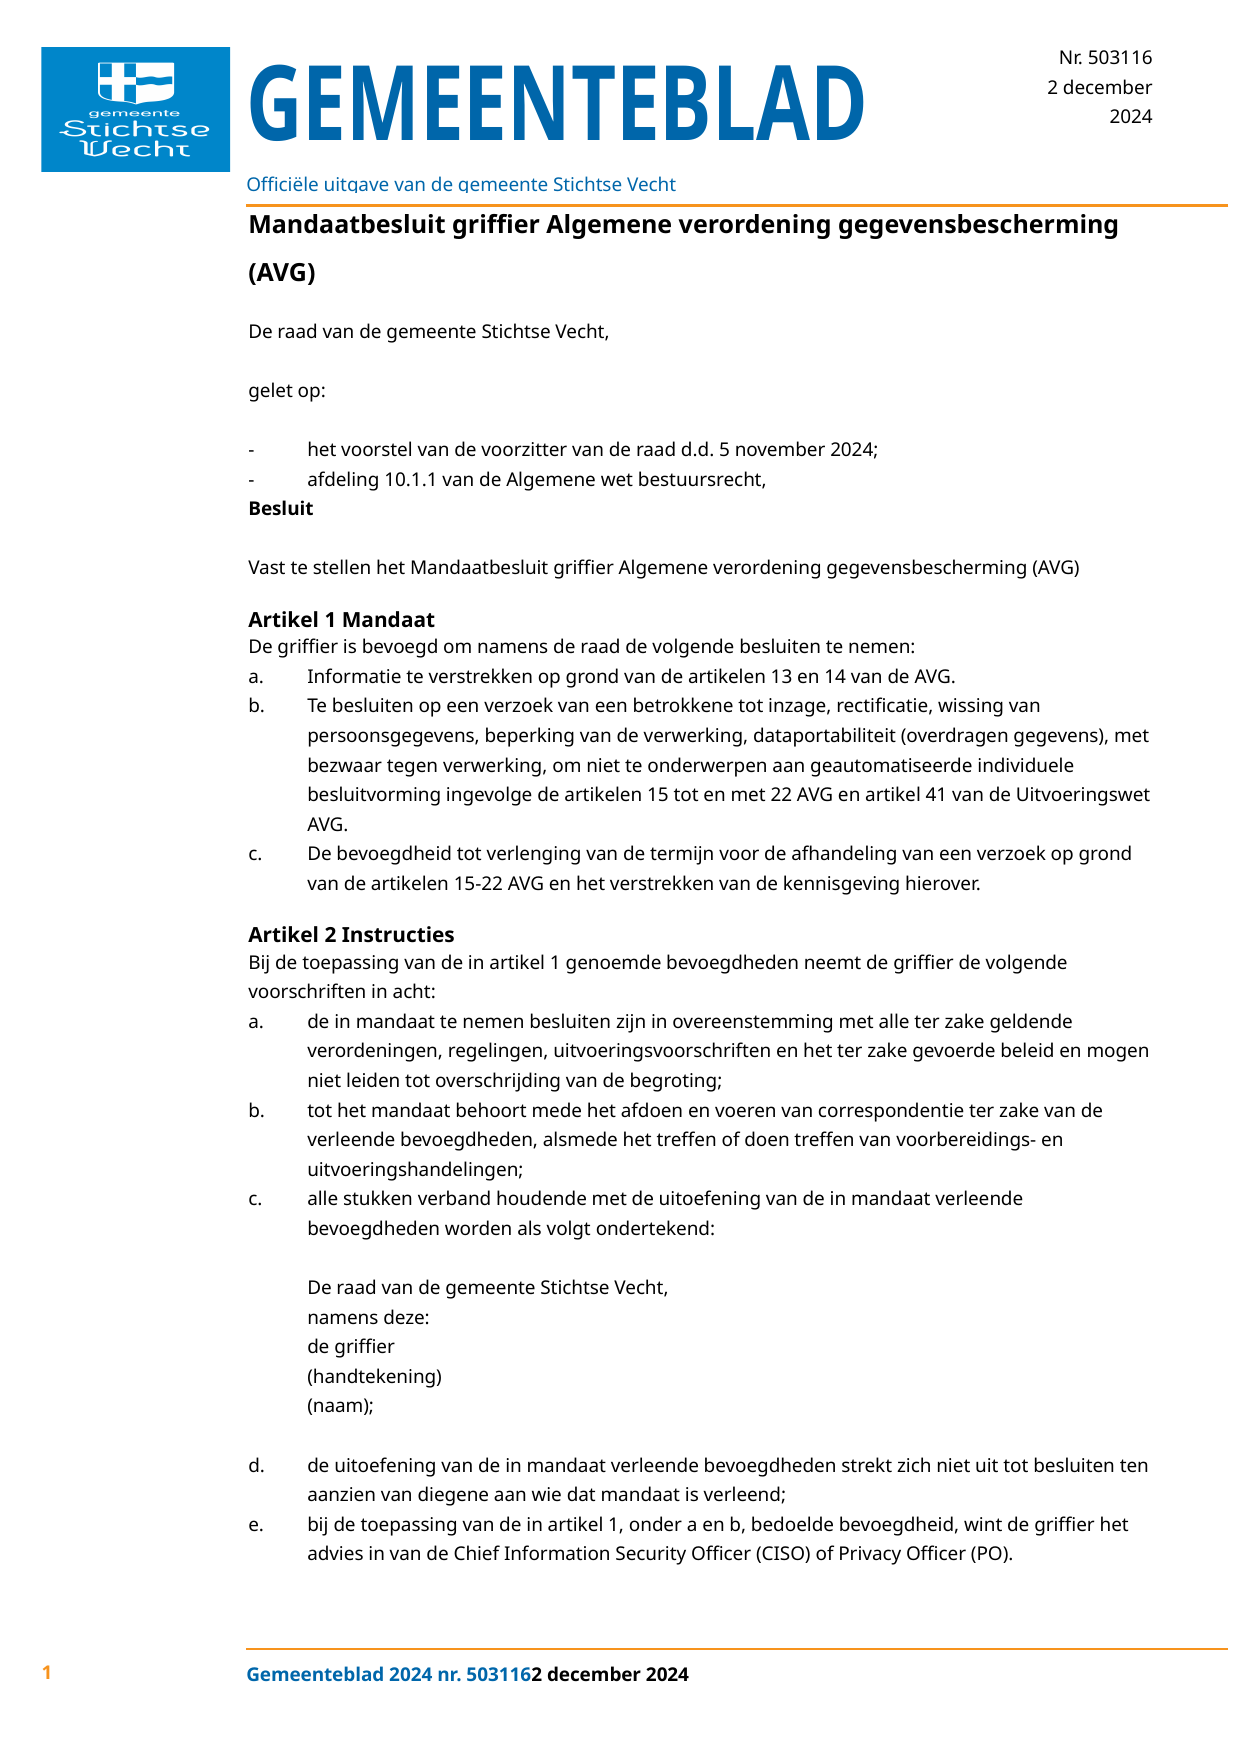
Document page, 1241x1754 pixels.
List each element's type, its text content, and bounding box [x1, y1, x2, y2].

picture [137, 63, 174, 103]
list het voorstel van de voorzitter van de raad d.d. 5 november 2024; [248, 436, 1152, 462]
list De raad van de gemeente Stichtse Vecht, [248, 1274, 1152, 1300]
text Mandaatbesluit griffier Algemene verordening gegevensbescherming (AVG) [248, 207, 1152, 288]
text De raad van de gemeente Stichtse Vecht, [248, 318, 1152, 344]
list namens deze: [248, 1304, 1152, 1330]
text Artikel 2 Instructies [248, 921, 1152, 949]
list (naam); [248, 1393, 1152, 1418]
picture [99, 63, 135, 101]
text Besluit [248, 495, 1152, 521]
text gelet op: [248, 377, 1152, 403]
list bij de toepassing van de in artikel 1, onder a en b, bedoelde bevoegdheid, wint de griffier het advies in van de Chief Information Security Officer (CISO) of Privacy Officer (PO). [248, 1511, 1152, 1566]
list Informatie te verstrekken op grond van de artikelen 13 en 14 van de AVG. [248, 663, 1152, 689]
text Vast te stellen het Mandaatbesluit griffier Algemene verordening gegevensbescherming (AVG) [248, 554, 1152, 580]
list De bevoegdheid tot verlenging van de termijn voor de afhandeling van een verzoek op grond van de artikelen 15-22 AVG en het verstrekken van de kennisgeving hierover. [248, 841, 1152, 896]
text Artikel 1 Mandaat [248, 605, 1152, 633]
list alle stukken verband houdende met de uitoefening van de in mandaat verleende bevoegdheden worden als volgt ondertekend: [248, 1186, 1152, 1241]
list de griffier [248, 1333, 1152, 1359]
list de uitoefening van de in mandaat verleende bevoegdheden strekt zich niet uit tot besluiten ten aanzien van diegene aan wie dat mandaat is verleend; [248, 1452, 1152, 1507]
list afdeling 10.1.1 van de Algemene wet bestuursrecht, [248, 466, 1152, 492]
text De griffier is bevoegd om namens de raad de volgende besluiten te nemen: [248, 633, 1152, 659]
list tot het mandaat behoort mede het afdoen en voeren van correspondentie ter zake van de verleende bevoegdheden, alsmede het treffen of doen treffen van voorbereidings- en uitvoeringshandelingen; [248, 1097, 1152, 1182]
text Bij de toepassing van de in artikel 1 genoemde bevoegdheden neemt de griffier de volgende voorschriften in acht: [248, 949, 1152, 1004]
list Te besluiten op een verzoek van een betrokkene tot inzage, rectificatie, wissing van persoonsgegevens, beperking van de verwerking, dataportabiliteit (overdragen gegevens), met bezwaar tegen verwerking, om niet te onderwerpen aan geautomatiseerde individuele besluitvorming ingevolge de artikelen 15 tot en met 22 AVG en artikel 41 van de Uitvoeringswet AVG. [248, 693, 1152, 837]
list de in mandaat te nemen besluiten zijn in overeenstemming met alle ter zake geldende verordeningen, regelingen, uitvoeringsvoorschriften en het ter zake gevoerde beleid en mogen niet leiden tot overschrijding van de begroting; [248, 1008, 1152, 1093]
list (handtekening) [248, 1363, 1152, 1389]
